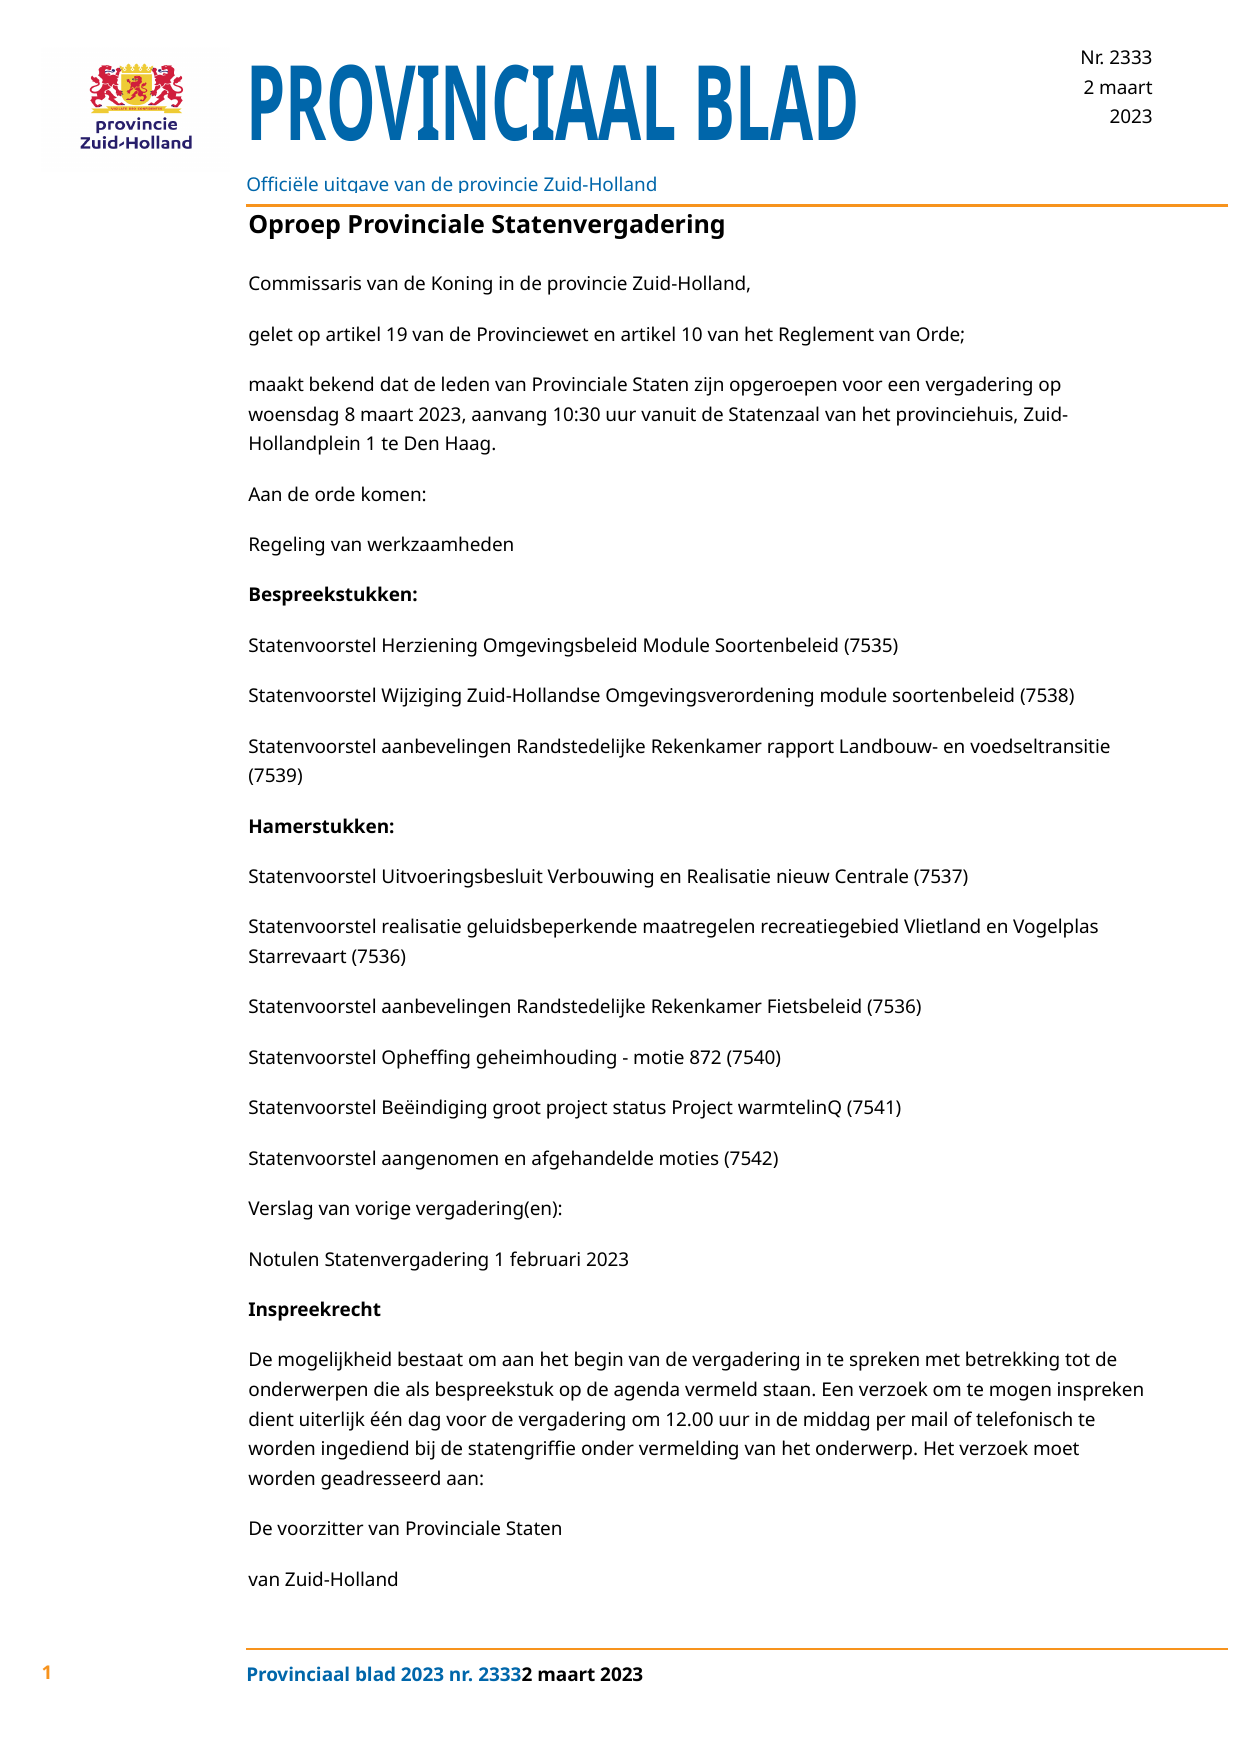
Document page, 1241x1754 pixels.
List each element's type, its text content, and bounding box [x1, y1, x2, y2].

text De mogelijkheid bestaat om aan het begin van de vergadering in te spreken met betrekking tot de onderwerpen die als bespreekstuk op de agenda vermeld staan. Een verzoek om te mogen inspreken dient uiterlijk één dag voor de vergadering om 12.00 uur in de middag per mail of telefonisch te worden ingediend bij de statengriffie onder vermelding van het onderwerp. Het verzoek moet worden geadresseerd aan: [248, 1347, 1152, 1491]
text maakt bekend dat de leden van Provinciale Staten zijn opgeroepen voor een vergadering op woensdag 8 maart 2023, aanvang 10:30 uur vanuit de Statenzaal van het provinciehuis, Zuid-Hollandplein 1 te Den Haag. [248, 371, 1152, 456]
text Commissaris van de Koning in de provincie Zuid-Holland, [248, 270, 1152, 296]
text gelet op artikel 19 van de Provinciewet en artikel 10 van het Reglement van Orde; [248, 321, 1152, 346]
text Verslag van vorige vergadering(en): [248, 1195, 1152, 1221]
text Statenvoorstel aanbevelingen Randstedelijke Rekenkamer Fietsbeleid (7536) [248, 994, 1152, 1019]
text Statenvoorstel aangenomen en afgehandelde moties (7542) [248, 1145, 1152, 1171]
text Statenvoorstel Beëindiging groot project status Project warmtelinQ (7541) [248, 1094, 1152, 1120]
picture [41, 47, 231, 172]
text Statenvoorstel realisatie geluidsbeperkende maatregelen recreatiegebied Vlietland en Vogelplas Starrevaart (7536) [248, 914, 1152, 969]
text Regeling van werkzaamheden [248, 531, 1152, 557]
text De voorzitter van Provinciale Staten [248, 1515, 1152, 1541]
text Statenvoorstel Opheffing geheimhouding - motie 872 (7540) [248, 1044, 1152, 1070]
text Statenvoorstel Wijziging Zuid-Hollandse Omgevingsverordening module soortenbeleid (7538) [248, 682, 1152, 708]
text Hamerstukken: [248, 813, 1152, 838]
text Statenvoorstel Uitvoeringsbesluit Verbouwing en Realisatie nieuw Centrale (7537) [248, 863, 1152, 889]
text van Zuid-Holland [248, 1566, 1152, 1591]
text Statenvoorstel aanbevelingen Randstedelijke Rekenkamer rapport Landbouw- en voedseltransitie (7539) [248, 733, 1152, 788]
text Oproep Provinciale Statenvergadering [248, 207, 1152, 241]
text Bespreekstukken: [248, 582, 1152, 607]
text Statenvoorstel Herziening Omgevingsbeleid Module Soortenbeleid (7535) [248, 632, 1152, 658]
text Notulen Statenvergadering 1 februari 2023 [248, 1246, 1152, 1271]
text Aan de orde komen: [248, 481, 1152, 506]
text Inspreekrecht [248, 1296, 1152, 1322]
